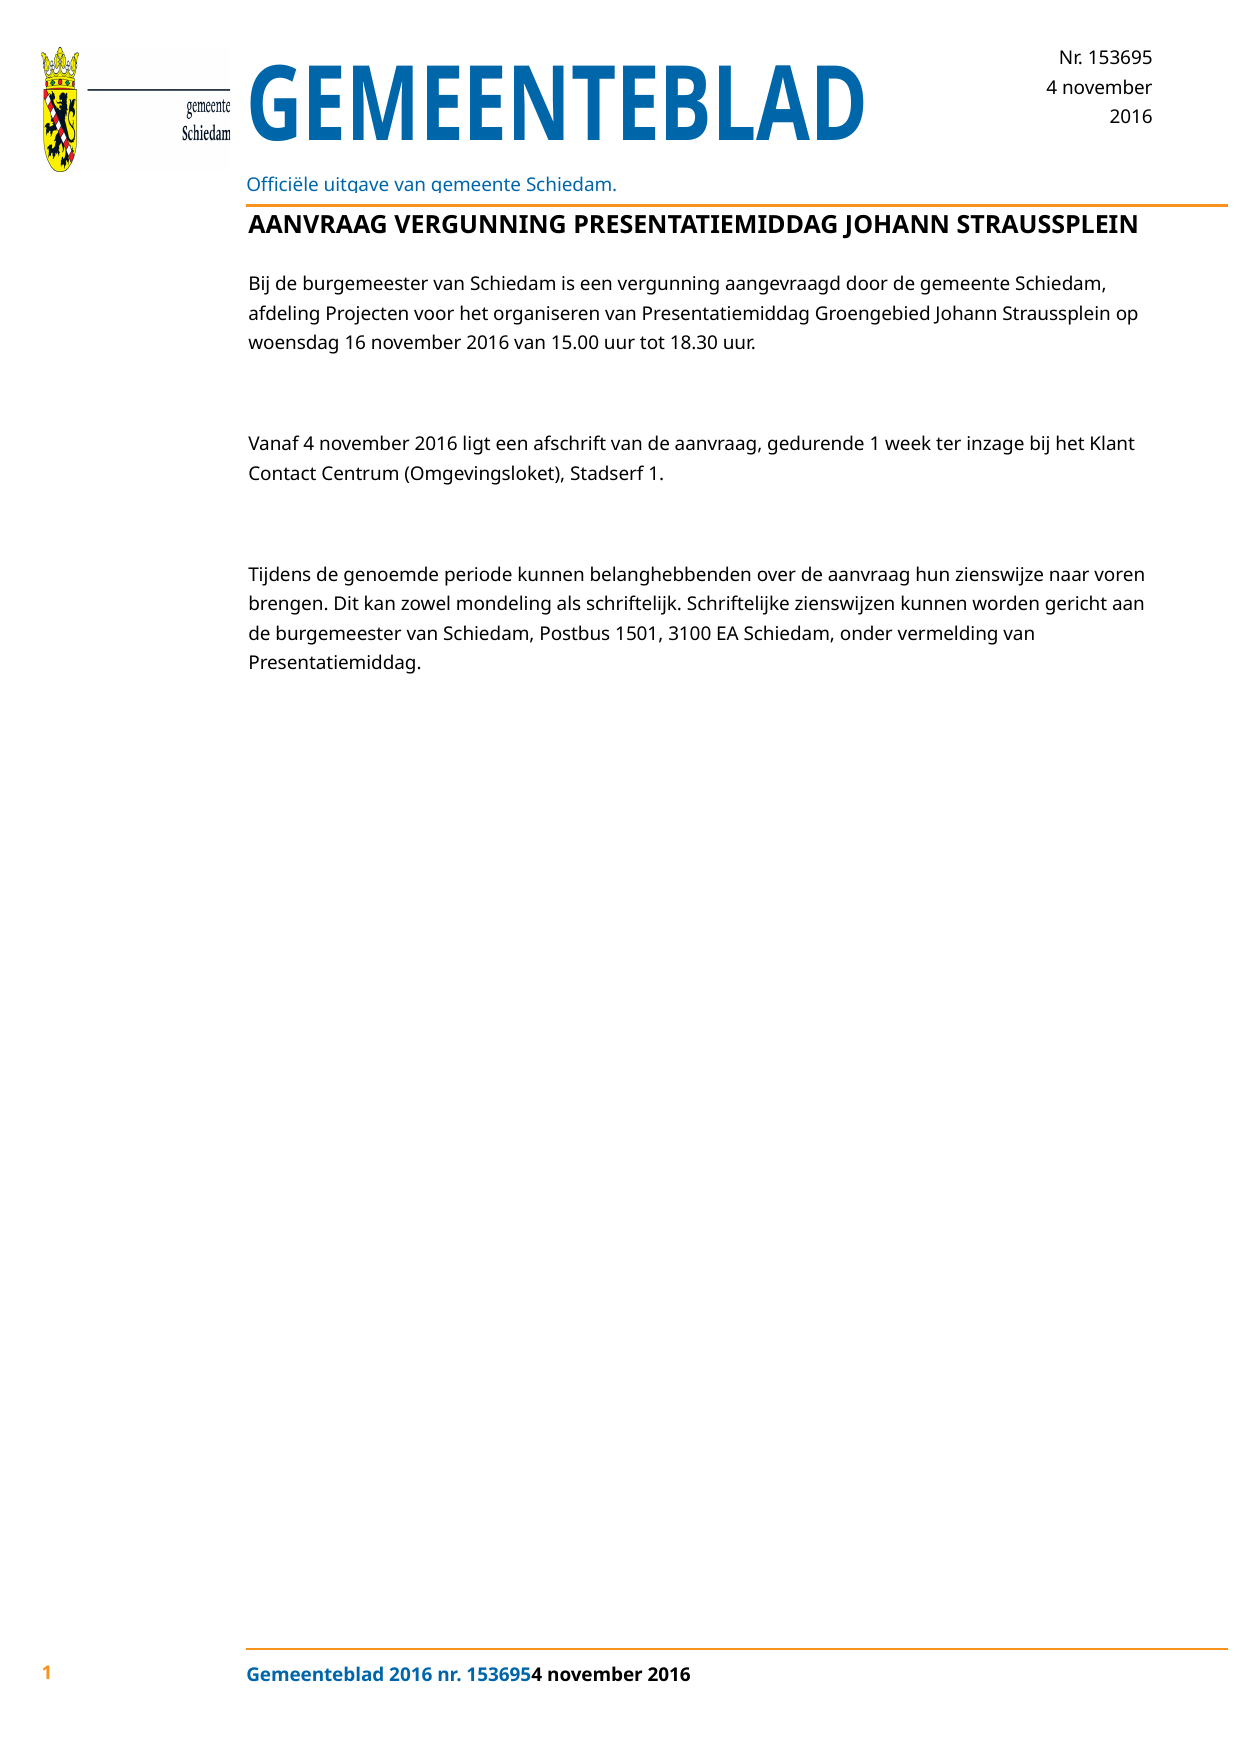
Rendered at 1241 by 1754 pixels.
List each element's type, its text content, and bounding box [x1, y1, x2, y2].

text Tijdens de genoemde periode kunnen belanghebbenden over de aanvraag hun zienswijze naar voren brengen. Dit kan zowel mondeling als schriftelijk. Schriftelijke zienswijzen kunnen worden gericht aan de burgemeester van Schiedam, Postbus 1501, 3100 EA Schiedam, onder vermelding van Presentatiemiddag. [248, 561, 1152, 675]
picture [41, 47, 231, 172]
text AANVRAAG VERGUNNING PRESENTATIEMIDDAG JOHANN STRAUSSPLEIN [248, 207, 1152, 241]
text Vanaf 4 november 2016 ligt een afschrift van de aanvraag, gedurende 1 week ter inzage bij het Klant Contact Centrum (Omgevingsloket), Stadserf 1. [248, 430, 1152, 486]
text Bij de burgemeester van Schiedam is een vergunning aangevraagd door de gemeente Schiedam, afdeling Projecten voor het organiseren van Presentatiemiddag Groengebied Johann Straussplein op woensdag 16 november 2016 van 15.00 uur tot 18.30 uur. [248, 270, 1152, 355]
